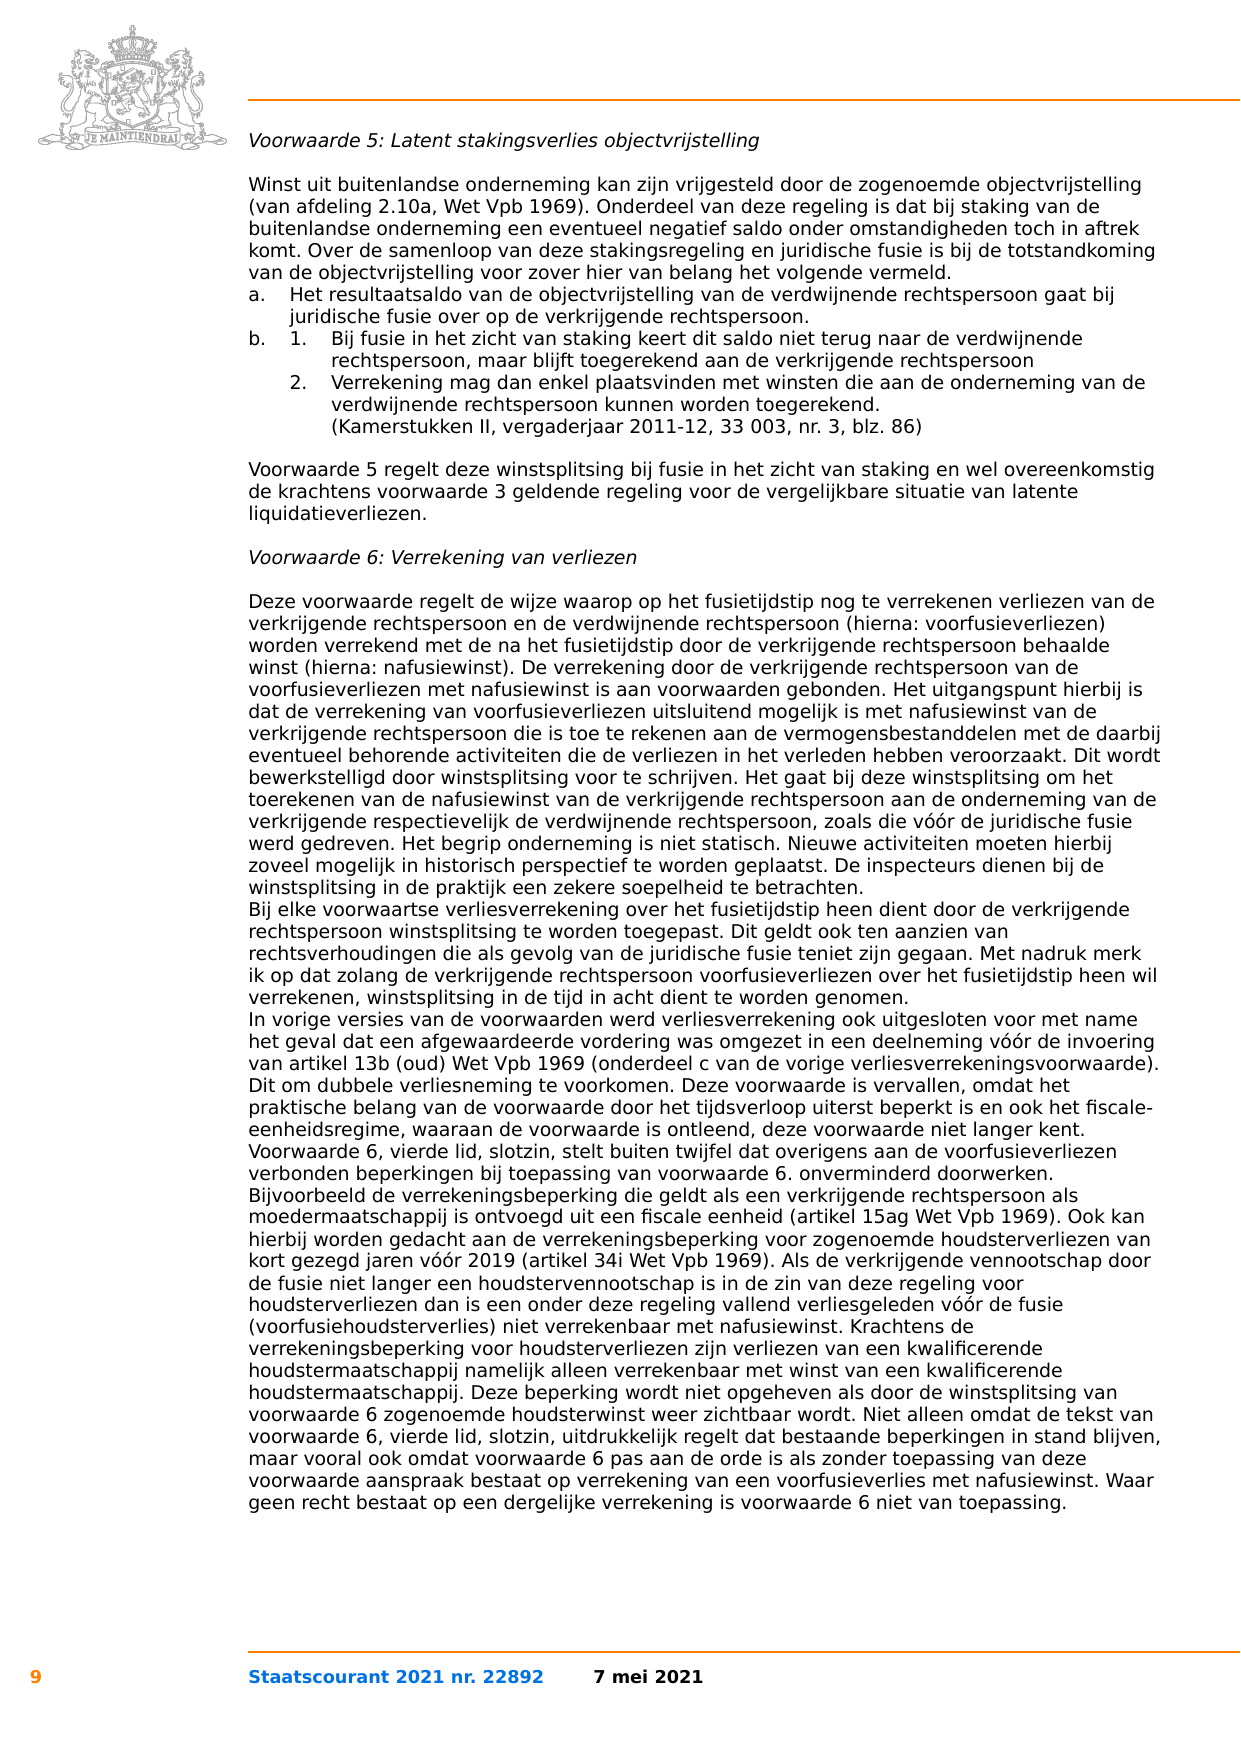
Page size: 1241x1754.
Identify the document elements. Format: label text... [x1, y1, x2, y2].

subtitle Voorwaarde 5: Latent stakingsverlies objectvrijstelling [248, 130, 1163, 152]
subtitle Voorwaarde 6: Verrekening van verliezen [248, 547, 1163, 569]
text In vorige versies van de voorwaarden werd verliesverrekening ook uitgesloten voor met name het geval dat een afgewaardeerde vordering was omgezet in een deelneming vóór de invoering van artikel 13b (oud) Wet Vpb 1969 (onderdeel c van de vorige verliesverrekeningsvoorwaarde). Dit om dubbele verliesneming te voorkomen. Deze voorwaarde is vervallen, omdat het praktische belang van de voorwaarde door het tijdsverloop uiterst beperkt is en ook het fiscale-eenheidsregime, waaraan de voorwaarde is ontleend, deze voorwaarde niet langer kent. [248, 1009, 1163, 1141]
text Voorwaarde 5 regelt deze winstsplitsing bij fusie in het zicht van staking en wel overeenkomstig de krachtens voorwaarde 3 geldende regeling voor de vergelijkbare situatie van latente liquidatieverliezen. [248, 459, 1163, 525]
text b. 1. Bij fusie in het zicht van staking keert dit saldo niet terug naar de verdwijnende rechtspersoon, maar blijft toegerekend aan de verkrijgende rechtspersoon [248, 328, 1163, 372]
text Bij elke voorwaartse verliesverrekening over het fusietijdstip heen dient door de verkrijgende rechtspersoon winstsplitsing te worden toegepast. Dit geldt ook ten aanzien van rechtsverhoudingen die als gevolg van de juridische fusie teniet zijn gegaan. Met nadruk merk ik op dat zolang de verkrijgende rechtspersoon voorfusieverliezen over het fusietijdstip heen wil verrekenen, winstsplitsing in de tijd in acht dient te worden genomen. [248, 899, 1163, 1009]
text Voorwaarde 6, vierde lid, slotzin, stelt buiten twijfel dat overigens aan de voorfusieverliezen verbonden beperkingen bij toepassing van voorwaarde 6. onverminderd doorwerken. Bijvoorbeeld de verrekeningsbeperking die geldt als een verkrijgende rechtspersoon als moedermaatschappij is ontvoegd uit een fiscale eenheid (artikel 15ag Wet Vpb 1969). Ook kan hierbij worden gedacht aan de verrekeningsbeperking voor zogenoemde houdsterverliezen van kort gezegd jaren vóór 2019 (artikel 34i Wet Vpb 1969). Als de verkrijgende vennootschap door de fusie niet langer een houdstervennootschap is in de zin van deze regeling voor houdsterverliezen dan is een onder deze regeling vallend verliesgeleden vóór de fusie (voorfusiehoudsterverlies) niet verrekenbaar met nafusiewinst. Krachtens de verrekeningsbeperking voor houdsterverliezen zijn verliezen van een kwalificerende houdstermaatschappij namelijk alleen verrekenbaar met winst van een kwalificerende houdstermaatschappij. Deze beperking wordt niet opgeheven als door de winstsplitsing van voorwaarde 6 zogenoemde houdsterwinst weer zichtbaar wordt. Niet alleen omdat de tekst van voorwaarde 6, vierde lid, slotzin, uitdrukkelijk regelt dat bestaande beperkingen in stand blijven, maar vooral ook omdat voorwaarde 6 pas aan de orde is als zonder toepassing van deze voorwaarde aanspraak bestaat op verrekening van een voorfusieverlies met nafusiewinst. Waar geen recht bestaat op een dergelijke verrekening is voorwaarde 6 niet van toepassing. [248, 1141, 1163, 1514]
text a. Het resultaatsaldo van de objectvrijstelling van de verdwijnende rechtspersoon gaat bij juridische fusie over op de verkrijgende rechtspersoon. [248, 284, 1163, 328]
text Deze voorwaarde regelt de wijze waarop op het fusietijdstip nog te verrekenen verliezen van de verkrijgende rechtspersoon en de verdwijnende rechtspersoon (hierna: voorfusieverliezen) worden verrekend met de na het fusietijdstip door de verkrijgende rechtspersoon behaalde winst (hierna: nafusiewinst). De verrekening door de verkrijgende rechtspersoon van de voorfusieverliezen met nafusiewinst is aan voorwaarden gebonden. Het uitgangspunt hierbij is dat de verrekening van voorfusieverliezen uitsluitend mogelijk is met nafusiewinst van de verkrijgende rechtspersoon die is toe te rekenen aan de vermogensbestanddelen met de daarbij eventueel behorende activiteiten die de verliezen in het verleden hebben veroorzaakt. Dit wordt bewerkstelligd door winstsplitsing voor te schrijven. Het gaat bij deze winstsplitsing om het toerekenen van de nafusiewinst van de verkrijgende rechtspersoon aan de onderneming van de verkrijgende respectievelijk de verdwijnende rechtspersoon, zoals die vóór de juridische fusie werd gedreven. Het begrip onderneming is niet statisch. Nieuwe activiteiten moeten hierbij zoveel mogelijk in historisch perspectief te worden geplaatst. De inspecteurs dienen bij de winstsplitsing in de praktijk een zekere soepelheid te betrachten. [248, 591, 1163, 899]
text (Kamerstukken II, vergaderjaar 2011-12, 33 003, nr. 3, blz. 86) [331, 416, 1163, 437]
text Winst uit buitenlandse onderneming kan zijn vrijgesteld door de zogenoemde objectvrijstelling (van afdeling 2.10a, Wet Vpb 1969). Onderdeel van deze regeling is dat bij staking van de buitenlandse onderneming een eventueel negatief saldo onder omstandigheden toch in aftrek komt. Over de samenloop van deze stakingsregeling en juridische fusie is bij de totstandkoming van de objectvrijstelling voor zover hier van belang het volgende vermeld. [248, 174, 1163, 284]
text 2. Verrekening mag dan enkel plaatsvinden met winsten die aan de onderneming van de verdwijnende rechtspersoon kunnen worden toegerekend. [289, 372, 1163, 416]
picture [38, 25, 227, 150]
